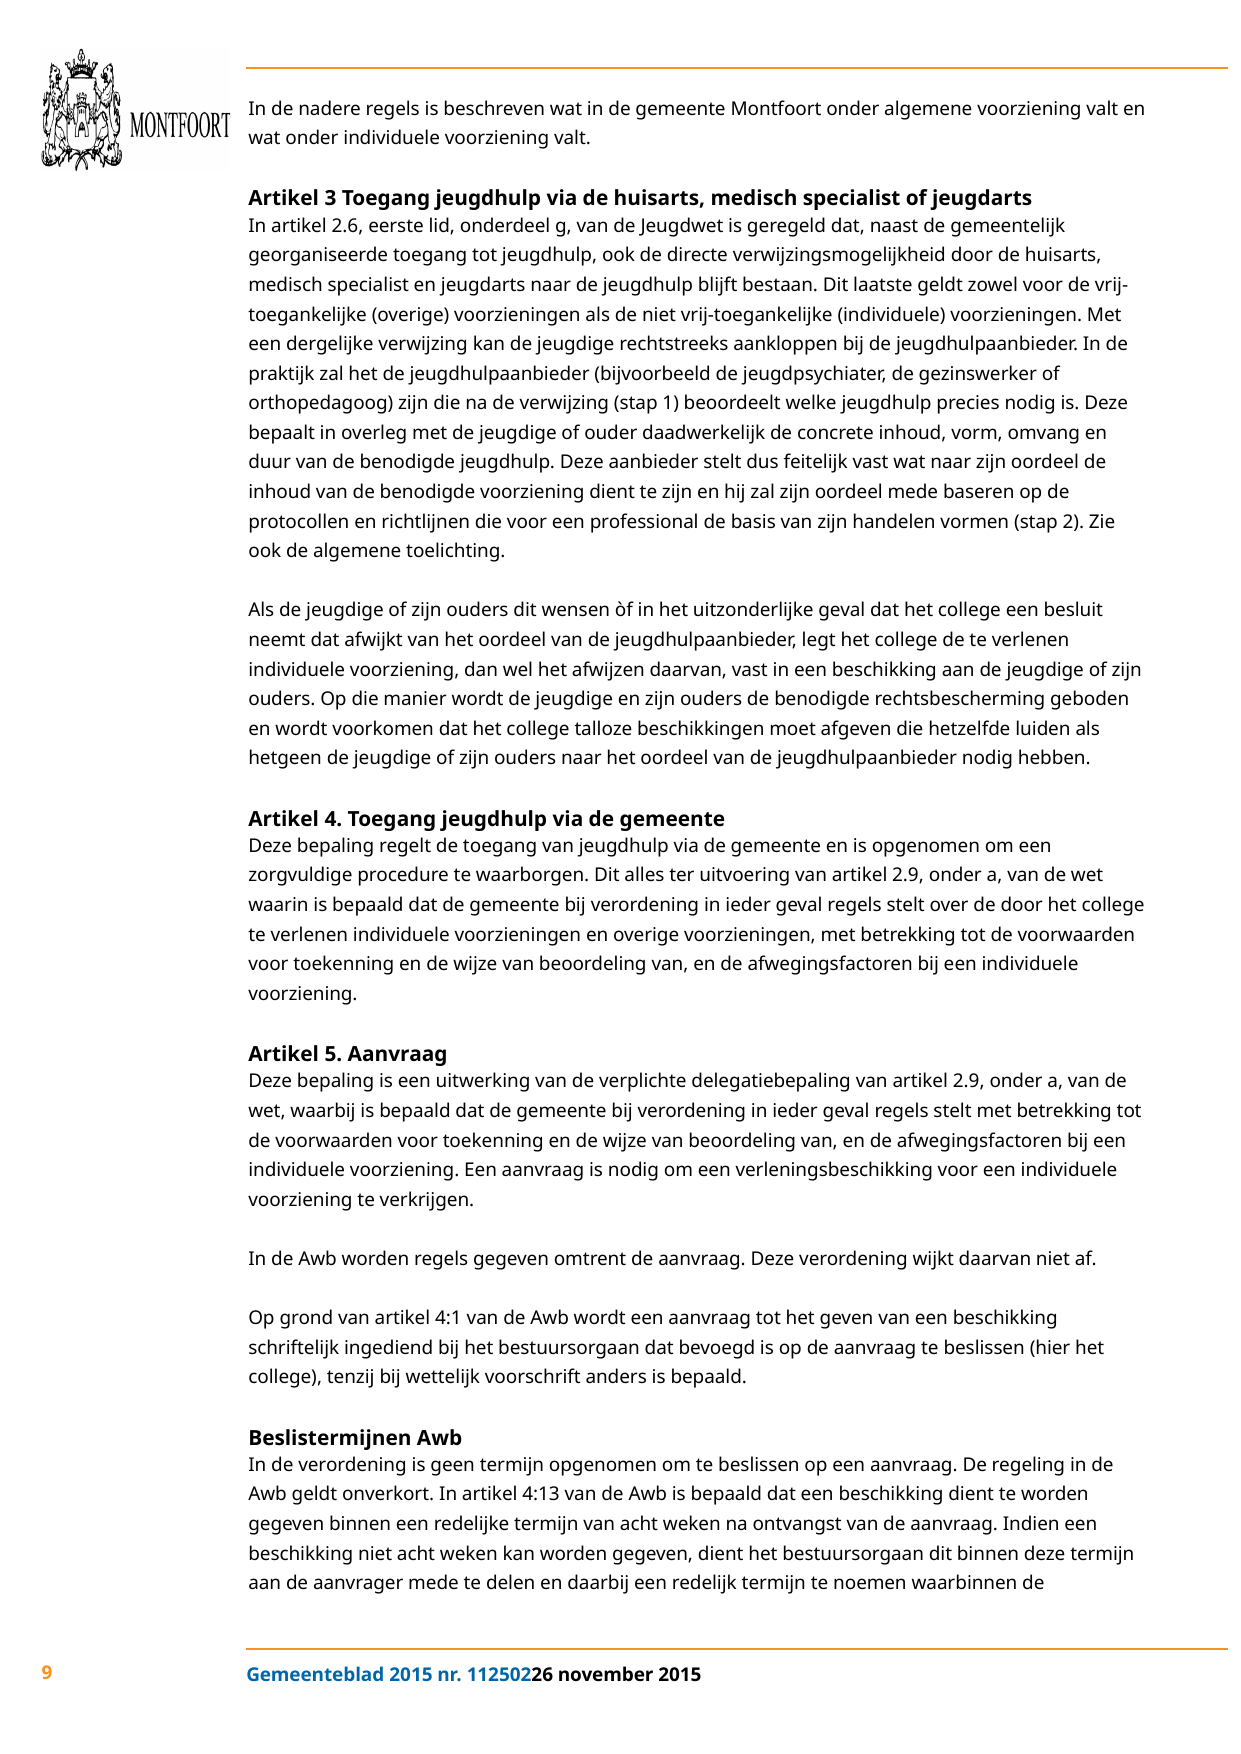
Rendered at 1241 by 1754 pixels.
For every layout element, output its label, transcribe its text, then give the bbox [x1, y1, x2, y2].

text Artikel 3 Toegang jeugdhulp via de huisarts, medisch specialist of jeugdarts [248, 183, 1152, 212]
text In de nadere regels is beschreven wat in de gemeente Montfoort onder algemene voorziening valt en wat onder individuele voorziening valt. [248, 95, 1152, 150]
text Deze bepaling is een uitwerking van de verplichte delegatiebepaling van artikel 2.9, onder a, van de wet, waarbij is bepaald dat de gemeente bij verordening in ieder geval regels stelt met betrekking tot de voorwaarden voor toekenning en de wijze van beoordeling van, en de afwegingsfactoren bij een individuele voorziening. Een aanvraag is nodig om een verleningsbeschikking voor een individuele voorziening te verkrijgen. [248, 1068, 1152, 1212]
text Beslistermijnen Awb [248, 1423, 1152, 1451]
text Als de jeugdige of zijn ouders dit wensen òf in het uitzonderlijke geval dat het college een besluit neemt dat afwijkt van het oordeel van de jeugdhulpaanbieder, legt het college de te verlenen individuele voorziening, dan wel het afwijzen daarvan, vast in een beschikking aan de jeugdige of zijn ouders. Op die manier wordt de jeugdige en zijn ouders de benodigde rechtsbescherming geboden en wordt voorkomen dat het college talloze beschikkingen moet afgeven die hetzelfde luiden als hetgeen de jeugdige of zijn ouders naar het oordeel van de jeugdhulpaanbieder nodig hebben. [248, 597, 1152, 770]
text In de Awb worden regels gegeven omtrent de aanvraag. Deze verordening wijkt daarvan niet af. [248, 1245, 1152, 1271]
text In artikel 2.6, eerste lid, onderdeel g, van de Jeugdwet is geregeld dat, naast de gemeentelijk georganiseerde toegang tot jeugdhulp, ook de directe verwijzingsmogelijkheid door de huisarts, medisch specialist en jeugdarts naar de jeugdhulp blijft bestaan. Dit laatste geldt zowel voor de vrij-toegankelijke (overige) voorzieningen als de niet vrij-toegankelijke (individuele) voorzieningen. Met een dergelijke verwijzing kan de jeugdige rechtstreeks aankloppen bij de jeugdhulpaanbieder. In de praktijk zal het de jeugdhulpaanbieder (bijvoorbeeld de jeugdpsychiater, de gezinswerker of orthopedagoog) zijn die na de verwijzing (stap 1) beoordeelt welke jeugdhulp precies nodig is. Deze bepaalt in overleg met de jeugdige of ouder daadwerkelijk de concrete inhoud, vorm, omvang en duur van de benodigde jeugdhulp. Deze aanbieder stelt dus feitelijk vast wat naar zijn oordeel de inhoud van de benodigde voorziening dient te zijn en hij zal zijn oordeel mede baseren op de protocollen en richtlijnen die voor een professional de basis van zijn handelen vormen (stap 2). Zie ook de algemene toelichting. [248, 212, 1152, 563]
text Artikel 5. Aanvraag [248, 1039, 1152, 1068]
text Artikel 4. Toegang jeugdhulp via de gemeente [248, 804, 1152, 832]
text Deze bepaling regelt de toegang van jeugdhulp via de gemeente en is opgenomen om een zorgvuldige procedure te waarborgen. Dit alles ter uitvoering van artikel 2.9, onder a, van de wet waarin is bepaald dat de gemeente bij verordening in ieder geval regels stelt over de door het college te verlenen individuele voorzieningen en overige voorzieningen, met betrekking tot de voorwaarden voor toekenning en de wijze van beoordeling van, en de afwegingsfactoren bij een individuele voorziening. [248, 832, 1152, 1006]
text In de verordening is geen termijn opgenomen om te beslissen op een aanvraag. De regeling in de Awb geldt onverkort. In artikel 4:13 van de Awb is bepaald dat een beschikking dient te worden gegeven binnen een redelijke termijn van acht weken na ontvangst van de aanvraag. Indien een beschikking niet acht weken kan worden gegeven, dient het bestuursorgaan dit binnen deze termijn aan de aanvrager mede te delen en daarbij een redelijk termijn te noemen waarbinnen de [248, 1451, 1152, 1595]
picture [41, 47, 231, 172]
text Op grond van artikel 4:1 van de Awb wordt een aanvraag tot het geven van een beschikking schriftelijk ingediend bij het bestuursorgaan dat bevoegd is op de aanvraag te beslissen (hier het college), tenzij bij wettelijk voorschrift anders is bepaald. [248, 1304, 1152, 1389]
